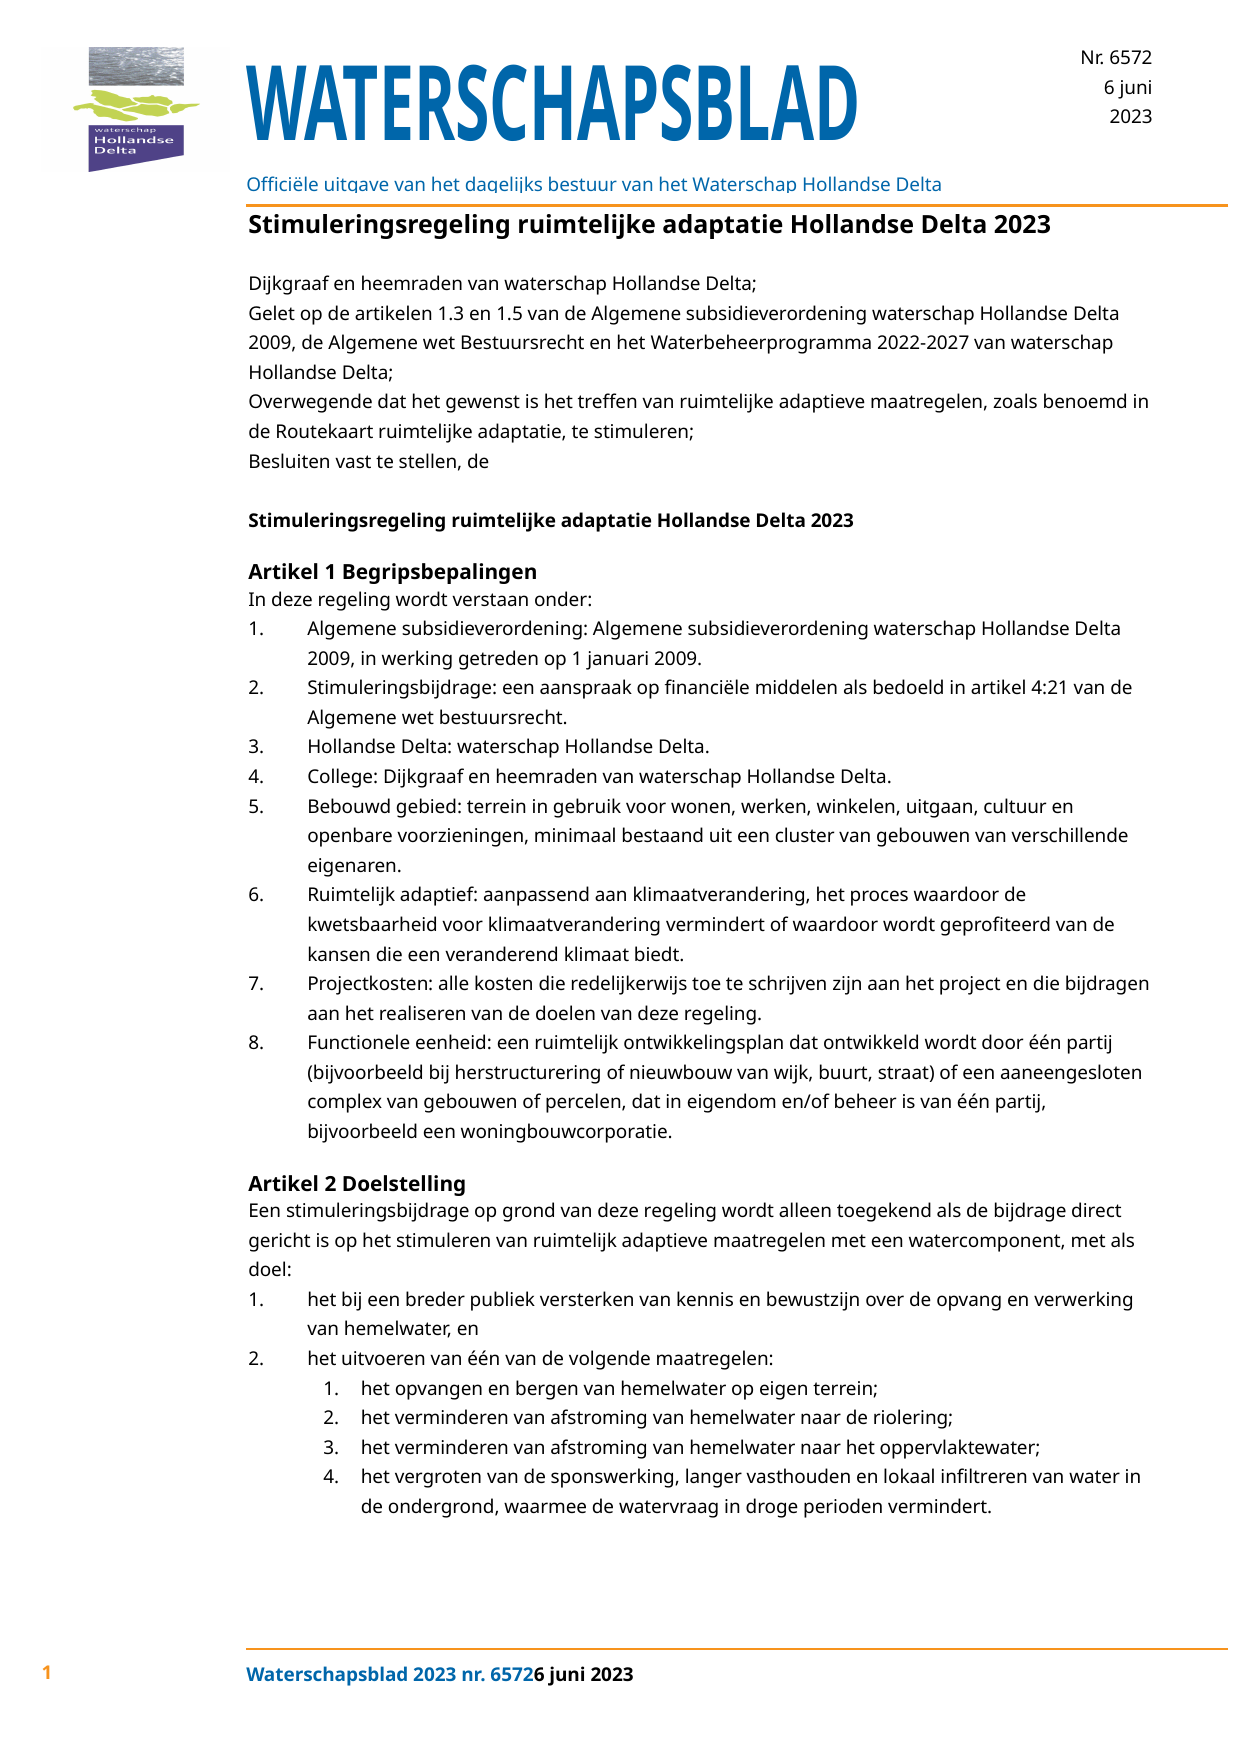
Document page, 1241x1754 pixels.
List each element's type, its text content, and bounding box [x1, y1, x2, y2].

list het vergroten van de sponswerking, langer vasthouden en lokaal infiltreren van water in de ondergrond, waarmee de watervraag in droge perioden vermindert. [323, 1463, 1152, 1519]
list het opvangen en bergen van hemelwater op eigen terrein; [323, 1375, 1152, 1400]
list Bebouwd gebied: terrein in gebruik voor wonen, werken, winkelen, uitgaan, cultuur en openbare voorzieningen, minimaal bestaand uit een cluster van gebouwen van verschillende eigenaren. [248, 793, 1152, 878]
list College: Dijkgraaf en heemraden van waterschap Hollandse Delta. [248, 763, 1152, 789]
text Stimuleringsregeling ruimtelijke adaptatie Hollandse Delta 2023 [248, 207, 1152, 241]
text Besluiten vast te stellen, de [248, 448, 1152, 473]
list Ruimtelijk adaptief: aanpassend aan klimaatverandering, het proces waardoor de kwetsbaarheid voor klimaatverandering vermindert of waardoor wordt geprofiteerd van de kansen die een veranderend klimaat biedt. [248, 882, 1152, 967]
text In deze regeling wordt verstaan onder: [248, 586, 1152, 612]
text Artikel 2 Doelstelling [248, 1169, 1152, 1197]
list het verminderen van afstroming van hemelwater naar het oppervlaktewater; [323, 1434, 1152, 1459]
list het uitvoeren van één van de volgende maatregelen: [248, 1345, 1152, 1371]
list Hollandse Delta: waterschap Hollandse Delta. [248, 734, 1152, 759]
picture [41, 47, 231, 172]
list het bij een breder publiek versterken van kennis en bewustzijn over de opvang en verwerking van hemelwater, en [248, 1286, 1152, 1341]
text Gelet op de artikelen 1.3 en 1.5 van de Algemene subsidieverordening waterschap Hollandse Delta 2009, de Algemene wet Bestuursrecht en het Waterbeheerprogramma 2022-2027 van waterschap Hollandse Delta; [248, 300, 1152, 385]
list Functionele eenheid: een ruimtelijk ontwikkelingsplan dat ontwikkeld wordt door één partij (bijvoorbeeld bij herstructurering of nieuwbouw van wijk, buurt, straat) of een aaneengesloten complex van gebouwen of percelen, dat in eigendom en/of beheer is van één partij, bijvoorbeeld een woningbouwcorporatie. [248, 1029, 1152, 1144]
list Algemene subsidieverordening: Algemene subsidieverordening waterschap Hollandse Delta 2009, in werking getreden op 1 januari 2009. [248, 615, 1152, 671]
text Een stimuleringsbijdrage op grond van deze regeling wordt alleen toegekend als de bijdrage direct gericht is op het stimuleren van ruimtelijk adaptieve maatregelen met een watercomponent, met als doel: [248, 1197, 1152, 1282]
text Dijkgraaf en heemraden van waterschap Hollandse Delta; [248, 270, 1152, 296]
list Stimuleringsbijdrage: een aanspraak op financiële middelen als bedoeld in artikel 4:21 van de Algemene wet bestuursrecht. [248, 674, 1152, 730]
list het verminderen van afstroming van hemelwater naar de riolering; [323, 1404, 1152, 1430]
list Projectkosten: alle kosten die redelijkerwijs toe te schrijven zijn aan het project en die bijdragen aan het realiseren van de doelen van deze regeling. [248, 970, 1152, 1026]
text Overwegende dat het gewenst is het treffen van ruimtelijke adaptieve maatregelen, zoals benoemd in de Routekaart ruimtelijke adaptatie, te stimuleren; [248, 389, 1152, 444]
text Artikel 1 Begripsbepalingen [248, 557, 1152, 586]
text Stimuleringsregeling ruimtelijke adaptatie Hollandse Delta 2023 [248, 507, 1152, 533]
